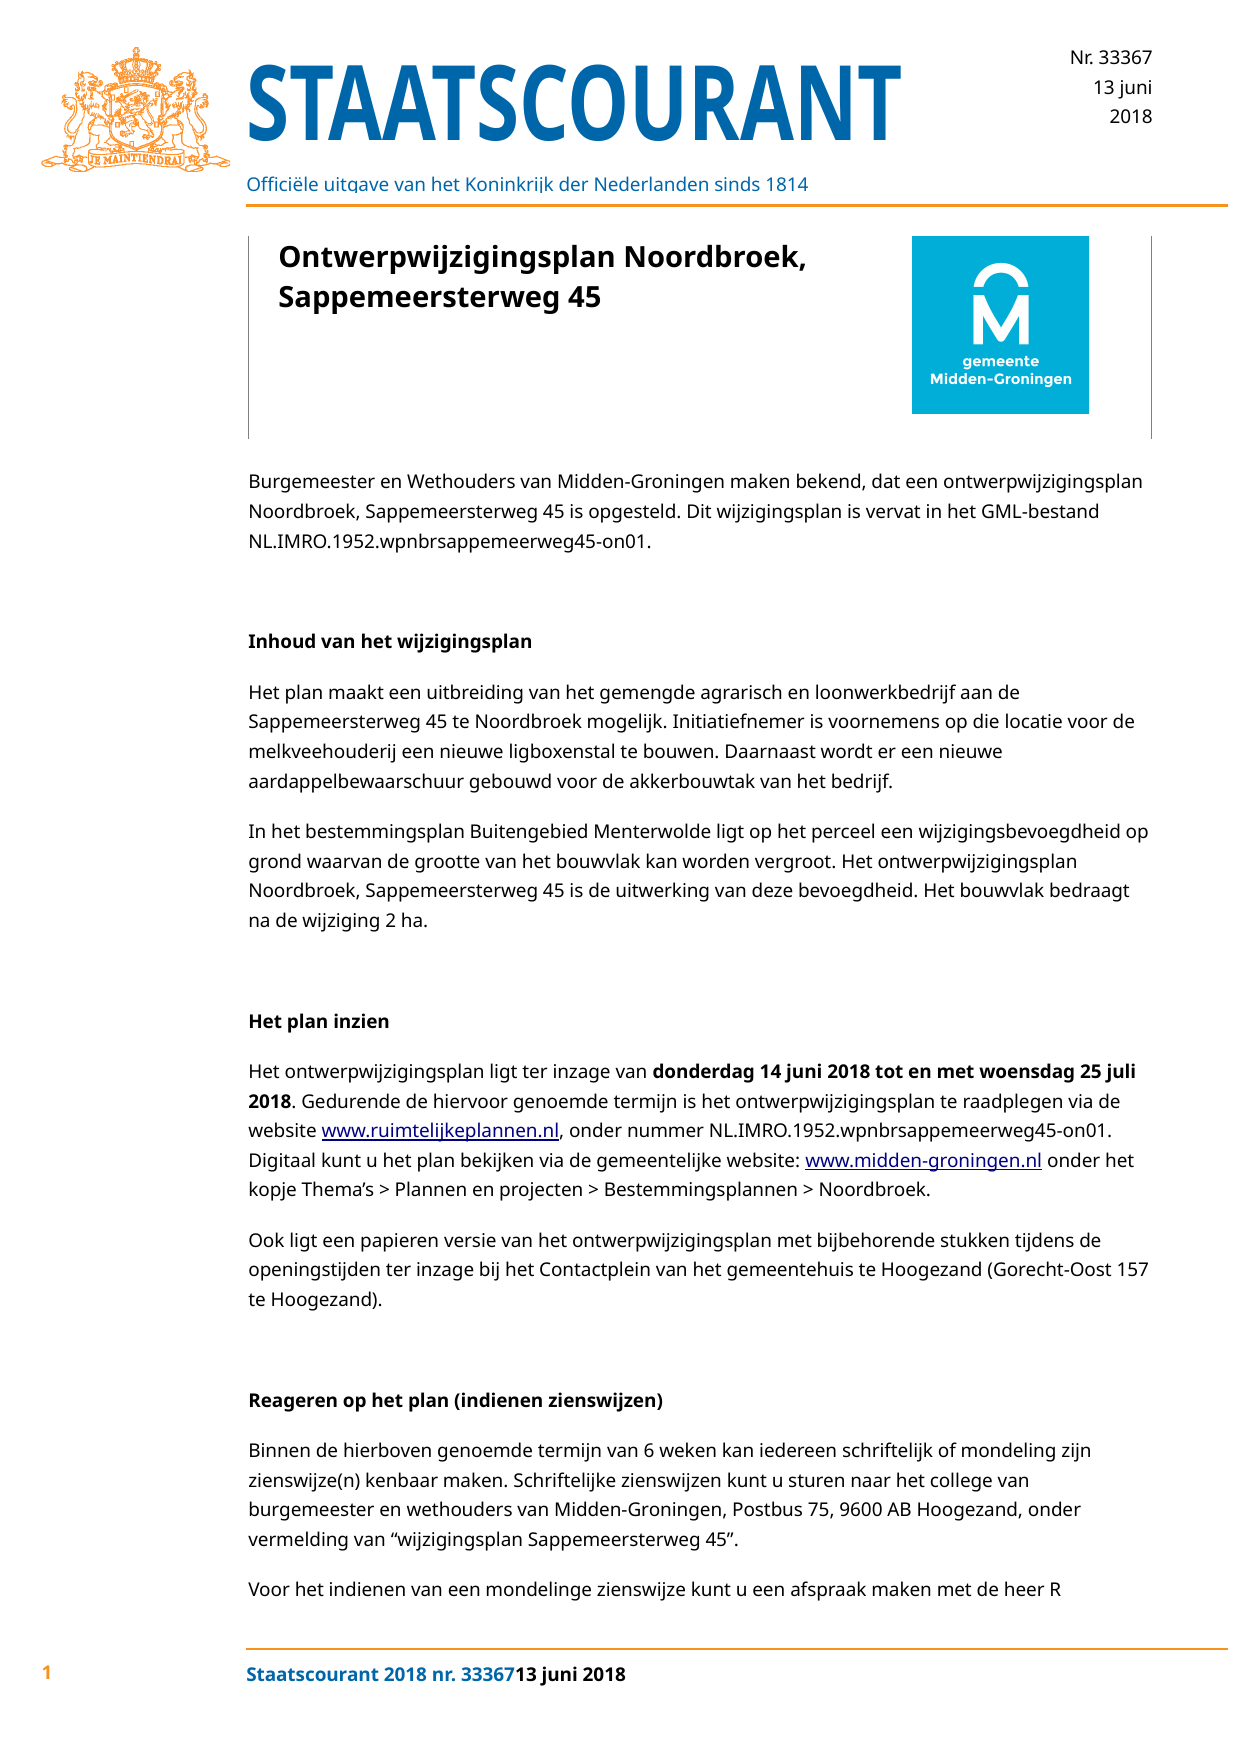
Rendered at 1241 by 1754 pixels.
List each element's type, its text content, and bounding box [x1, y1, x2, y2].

picture [964, 359, 971, 368]
text In het bestemmingsplan Buitengebied Menterwolde ligt op het perceel een wijzigingsbevoegdheid op grond waarvan de grootte van het bouwvlak kan worden vergroot. Het ontwerpwijzigingsplan Noordbroek, Sappemeersterweg 45 is de uitwerking van deze bevoegdheid. Het bouwvlak bedraagt na de wijziging 2 ha. [248, 818, 1152, 933]
picture [975, 264, 1027, 286]
table_header [850, 414, 1151, 439]
picture [974, 296, 1028, 344]
text Burgemeester en Wethouders van Midden-Groningen maken bekend, dat een ontwerpwijzigingsplan Noordbroek, Sappemeersterweg 45 is opgesteld. Dit wijzigingsplan is vervat in het GML-bestand NL.IMRO.1952.wpnbrsappemeerweg45-on01. [248, 469, 1152, 553]
text Het plan maakt een uitbreiding van het gemengde agrarisch en loonwerkbedrijf aan de Sappemeersterweg 45 te Noordbroek mogelijk. Initiatiefnemer is voornemens op die locatie voor de melkveehouderij een nieuwe ligboxenstal te bouwen. Daarnaast wordt er een nieuwe aardappelbewaarschuur gebouwd voor de akkerbouwtak van het bedrijf. [248, 679, 1152, 793]
text Inhoud van het wijzigingsplan [248, 629, 1152, 654]
text Ook ligt een papieren versie van het ontwerpwijzigingsplan met bijbehorende stukken tijdens de openingstijden ter inzage bij het Contactplein van het gemeentehuis te Hoogezand (Gorecht-Oost 157 te Hoogezand). [248, 1227, 1152, 1312]
table_header Ontwerpwijzigingsplan Noordbroek, Sappemeersterweg 45 [249, 236, 850, 439]
picture [41, 47, 231, 172]
text Het ontwerpwijzigingsplan ligt ter inzage van donderdag 14 juni 2018 tot en met woensdag 25 juli 2018. Gedurende de hiervoor genoemde termijn is het ontwerpwijzigingsplan te raadplegen via de website www.ruimtelijkeplannen.nl, onder nummer NL.IMRO.1952.wpnbrsappemeerweg45-on01. Digitaal kunt u het plan bekijken via de gemeentelijke website: www.midden-groningen.nl onder het kopje Thema’s > Plannen en projecten > Bestemmingsplannen > Noordbroek. [248, 1058, 1152, 1202]
table_header [1090, 236, 1151, 413]
text Het plan inzien [248, 1008, 1152, 1033]
picture [1046, 377, 1052, 385]
text Binnen de hierboven genoemde termijn van 6 weken kan iedereen schriftelijk of mondeling zijn zienswijze(n) kenbaar maken. Schriftelijke zienswijzen kunt u sturen naar het college van burgemeester en wethouders van Midden-Groningen, Postbus 75, 9600 AB Hoogezand, onder vermelding van “wijzigingsplan Sappemeersterweg 45”. [248, 1437, 1152, 1552]
picture [983, 359, 989, 366]
text Reageren op het plan (indienen zienswijzen) [248, 1387, 1152, 1413]
picture [932, 374, 942, 383]
table_header [850, 236, 912, 413]
text Voor het indienen van een mondelinge zienswijze kunt u een afspraak maken met de heer R [248, 1577, 1152, 1602]
